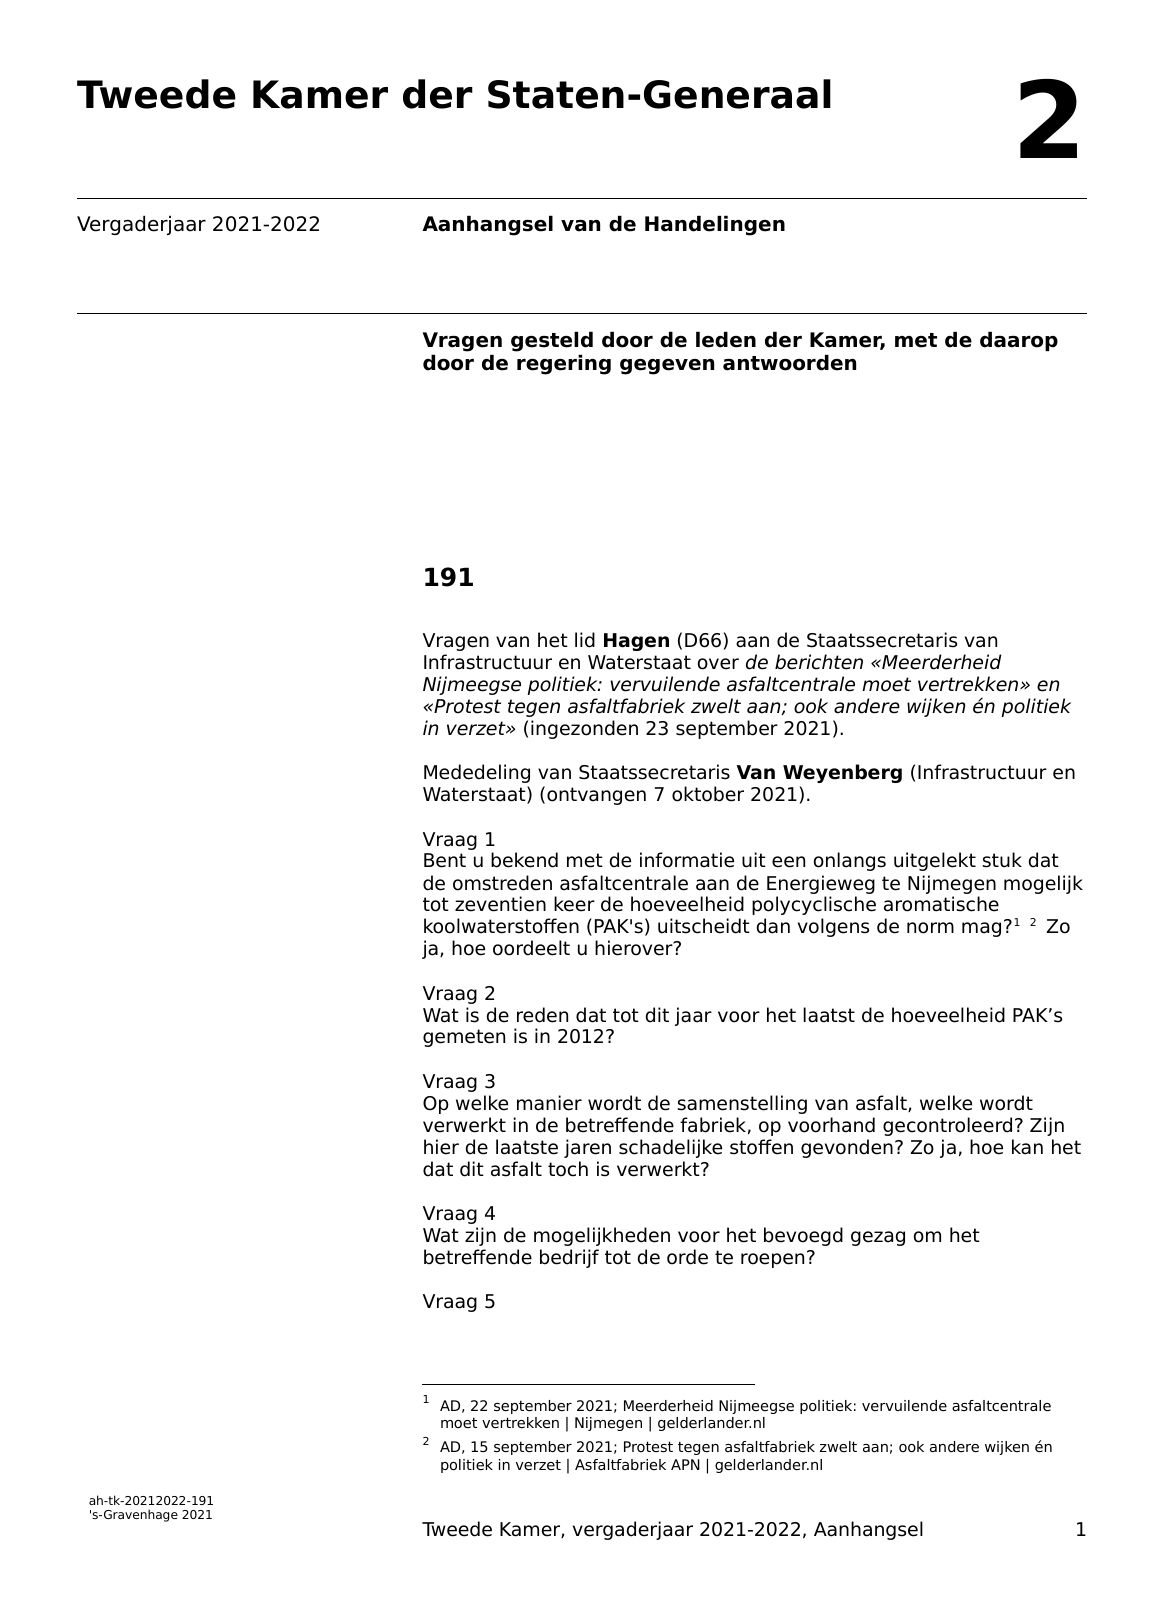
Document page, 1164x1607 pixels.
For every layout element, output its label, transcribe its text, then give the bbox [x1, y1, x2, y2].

text 's-Gravenhage 2021 [88, 1508, 323, 1522]
text Vraag 3 [422, 1071, 1087, 1093]
text Mededeling van Staatssecretaris Van Weyenberg (Infrastructuur en Waterstaat) (ontvangen 7 oktober 2021). [422, 762, 1087, 806]
table_cell [77, 314, 422, 375]
text Vraag 2 [422, 982, 1087, 1004]
text Vraag 1 [422, 828, 1087, 850]
table_header Tweede Kamer der Staten-Generaal [77, 59, 886, 198]
text Vragen van het lid Hagen (D66) aan de Staatssecretaris van Infrastructuur en Waterstaat over de berichten «Meerderheid Nijmeegse politiek: vervuilende asfaltcentrale moet vertrekken» en «Protest tegen asfaltfabriek zwelt aan; ook andere wijken én politiek in verzet» (ingezonden 23 september 2021). [422, 630, 1087, 740]
table_cell Vergaderjaar 2021-2022 [77, 199, 422, 313]
text Vraag 5 [422, 1291, 1087, 1313]
text ah-tk-20212022-191 [88, 1494, 323, 1508]
table_header 2 [886, 59, 1087, 198]
text Wat zijn de mogelijkheden voor het bevoegd gezag om het betreffende bedrijf tot de orde te roepen? [422, 1225, 1087, 1269]
text Bent u bekend met de informatie uit een onlangs uitgelekt stuk dat de omstreden asfaltcentrale aan de Energieweg te Nijmegen mogelijk tot zeventien keer de hoeveelheid polycyclische aromatische koolwaterstoffen (PAK's) uitscheidt dan volgens de norm mag? Zo ja, hoe oordeelt u hierover? [422, 850, 1087, 960]
text Op welke manier wordt de samenstelling van asfalt, welke wordt verwerkt in de betreffende fabriek, op voorhand gecontroleerd? Zijn hier de laatste jaren schadelijke stoffen gevonden? Zo ja, hoe kan het dat dit asfalt toch is verwerkt? [422, 1093, 1087, 1181]
text Wat is de reden dat tot dit jaar voor het laatst de hoeveelheid PAK’s gemeten is in 2012? [422, 1004, 1087, 1048]
table_cell Vragen gesteld door de leden der Kamer, met de daarop door de regering gegeven antwoorden [422, 314, 1087, 375]
text AD, 22 september 2021; Meerderheid Nijmeegse politiek: vervuilende asfaltcentrale moet vertrekken | Nijmegen | gelderlander.nl [422, 1393, 1087, 1432]
text 191 [422, 563, 1087, 592]
text AD, 15 september 2021; Protest tegen asfaltfabriek zwelt aan; ook andere wijken én politiek in verzet | Asfaltfabriek APN | gelderlander.nl [422, 1435, 1087, 1474]
text Vraag 4 [422, 1203, 1087, 1225]
table_cell Aanhangsel van de Handelingen [422, 199, 1087, 313]
